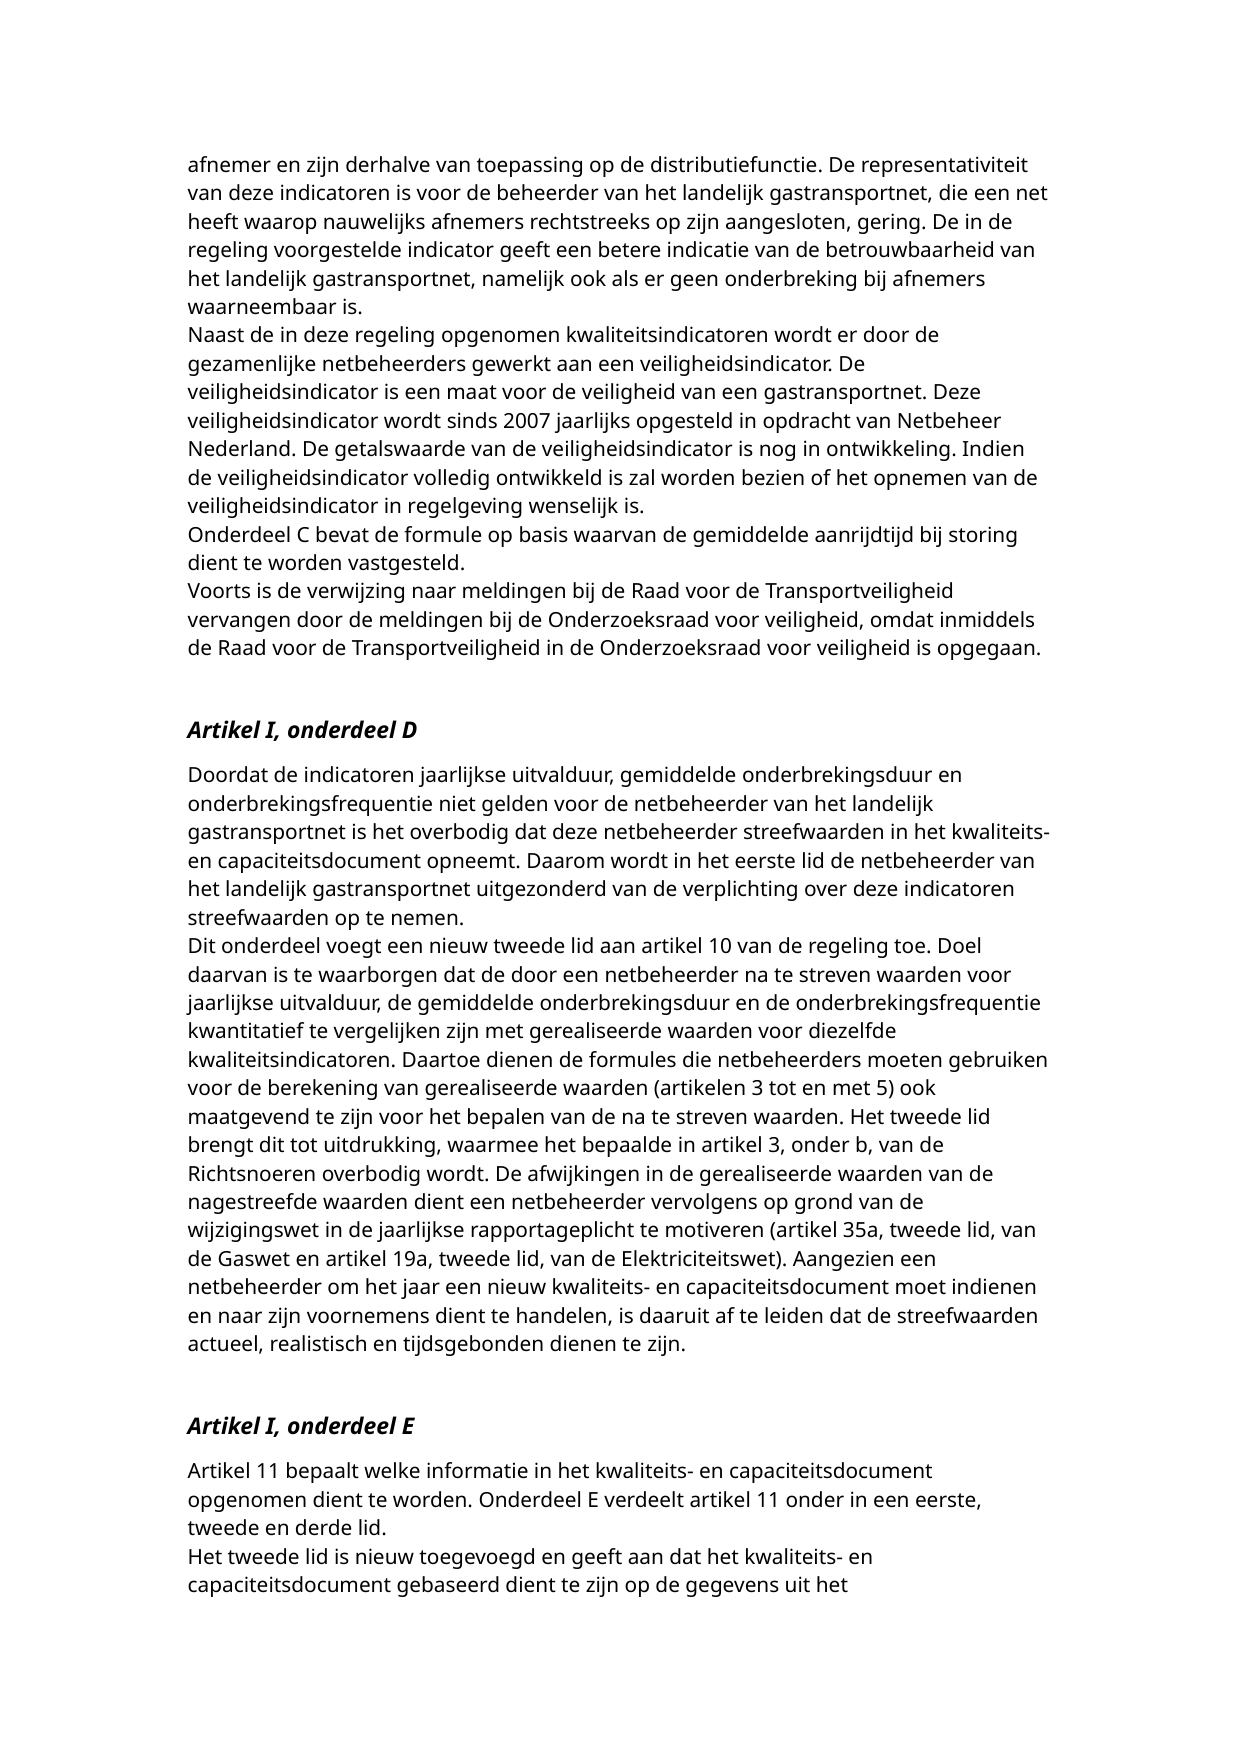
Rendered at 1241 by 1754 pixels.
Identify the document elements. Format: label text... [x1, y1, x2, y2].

text afnemer en zijn derhalve van toepassing op de distributiefunctie. De representativiteit van deze indicatoren is voor de beheerder van het landelijk gastransportnet, die een net heeft waarop nauwelijks afnemers rechtstreeks op zijn aangesloten, gering. De in de regeling voorgestelde indicator geeft een betere indicatie van de betrouwbaarheid van het landelijk gastransportnet, namelijk ook als er geen onderbreking bij afnemers waarneembaar is. [187, 150, 1053, 321]
text Dit onderdeel voegt een nieuw tweede lid aan artikel 10 van de regeling toe. Doel daarvan is te waarborgen dat de door een netbeheerder na te streven waarden voor jaarlijkse uitvalduur, de gemiddelde onderbrekingsduur en de onderbrekingsfrequentie kwantitatief te vergelijken zijn met gerealiseerde waarden voor diezelfde kwaliteitsindicatoren. Daartoe dienen de formules die netbeheerders moeten gebruiken voor de berekening van gerealiseerde waarden (artikelen 3 tot en met 5) ook maatgevend te zijn voor het bepalen van de na te streven waarden. Het tweede lid brengt dit tot uitdrukking, waarmee het bepaalde in artikel 3, onder b, van de Richtsnoeren overbodig wordt. De afwijkingen in de gerealiseerde waarden van de nagestreefde waarden dient een netbeheerder vervolgens op grond van de wijzigingswet in de jaarlijkse rapportageplicht te motiveren (artikel 35a, tweede lid, van de Gaswet en artikel 19a, tweede lid, van de Elektriciteitswet). Aangezien een netbeheerder om het jaar een nieuw kwaliteits- en capaciteitsdocument moet indienen en naar zijn voornemens dient te handelen, is daaruit af te leiden dat de streefwaarden actueel, realistisch en tijdsgebonden dienen te zijn. [187, 931, 1053, 1358]
text Doordat de indicatoren jaarlijkse uitvalduur, gemiddelde onderbrekingsduur en onderbrekingsfrequentie niet gelden voor de netbeheerder van het landelijk gastransportnet is het overbodig dat deze netbeheerder streefwaarden in het kwaliteits- en capaciteitsdocument opneemt. Daarom wordt in het eerste lid de netbeheerder van het landelijk gastransportnet uitgezonderd van de verplichting over deze indicatoren streefwaarden op te nemen. [187, 761, 1053, 931]
text Voorts is de verwijzing naar meldingen bij de Raad voor de Transportveiligheid vervangen door de meldingen bij de Onderzoeksraad voor veiligheid, omdat inmiddels de Raad voor de Transportveiligheid in de Onderzoeksraad voor veiligheid is opgegaan. [187, 577, 1053, 662]
subtitle Artikel I, onderdeel E [187, 1410, 1053, 1442]
text Het tweede lid is nieuw toegevoegd en geeft aan dat het kwaliteits- en capaciteitsdocument gebaseerd dient te zijn op de gegevens uit het [187, 1542, 1053, 1599]
text Onderdeel C bevat de formule op basis waarvan de gemiddelde aanrijdtijd bij storing dient te worden vastgesteld. [187, 520, 1053, 577]
text Artikel 11 bepaalt welke informatie in het kwaliteits- en capaciteitsdocument opgenomen dient te worden. Onderdeel E verdeelt artikel 11 onder in een eerste, tweede en derde lid. [187, 1457, 1053, 1542]
text Naast de in deze regeling opgenomen kwaliteitsindicatoren wordt er door de gezamenlijke netbeheerders gewerkt aan een veiligheidsindicator. De veiligheidsindicator is een maat voor de veiligheid van een gastransportnet. Deze veiligheidsindicator wordt sinds 2007 jaarlijks opgesteld in opdracht van Netbeheer Nederland. De getalswaarde van de veiligheidsindicator is nog in ontwikkeling. Indien de veiligheidsindicator volledig ontwikkeld is zal worden bezien of het opnemen van de veiligheidsindicator in regelgeving wenselijk is. [187, 321, 1053, 520]
subtitle Artikel I, onderdeel D [187, 714, 1053, 746]
